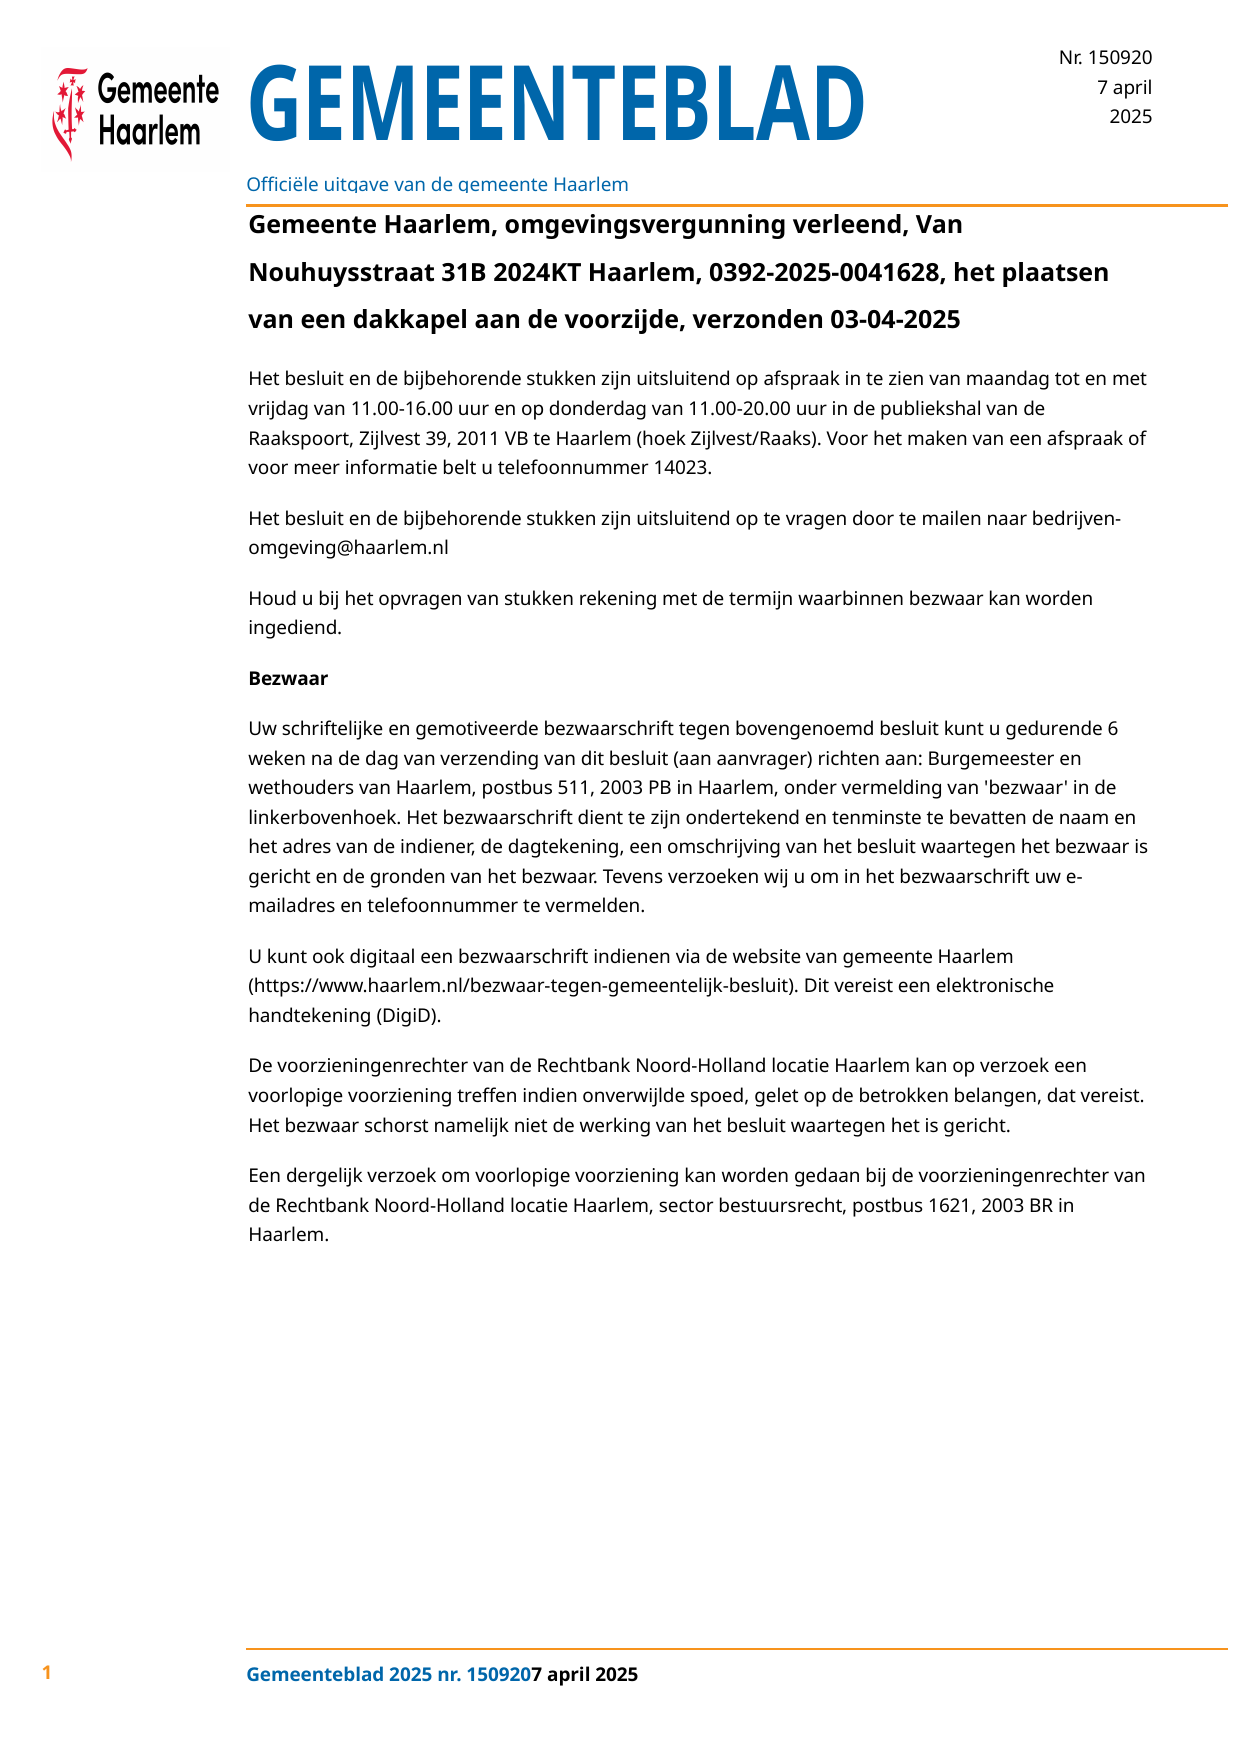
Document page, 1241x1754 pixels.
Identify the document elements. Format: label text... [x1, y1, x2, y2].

picture [41, 47, 231, 172]
text Gemeente Haarlem, omgevingsvergunning verleend, Van Nouhuysstraat 31B 2024KT Haarlem, 0392-2025-0041628, het plaatsen van een dakkapel aan de voorzijde, verzonden 03-04-2025 [248, 207, 1152, 336]
text Het besluit en de bijbehorende stukken zijn uitsluitend op afspraak in te zien van maandag tot en met vrijdag van 11.00-16.00 uur en op donderdag van 11.00-20.00 uur in de publiekshal van de Raakspoort, Zijlvest 39, 2011 VB te Haarlem (hoek Zijlvest/Raaks). Voor het maken van een afspraak of voor meer informatie belt u telefoonnummer 14023. [248, 366, 1152, 480]
text U kunt ook digitaal een bezwaarschrift indienen via de website van gemeente Haarlem (https://www.haarlem.nl/bezwaar-tegen-gemeentelijk-besluit). Dit vereist een elektronische handtekening (DigiD). [248, 943, 1152, 1028]
text Houd u bij het opvragen van stukken rekening met de termijn waarbinnen bezwaar kan worden ingediend. [248, 585, 1152, 640]
text Uw schriftelijke en gemotiveerde bezwaarschrift tegen bovengenoemd besluit kunt u gedurende 6 weken na de dag van verzending van dit besluit (aan aanvrager) richten aan: Burgemeester en wethouders van Haarlem, postbus 511, 2003 PB in Haarlem, onder vermelding van 'bezwaar' in de linkerbovenhoek. Het bezwaarschrift dient te zijn ondertekend en tenminste te bevatten de naam en het adres van de indiener, de dagtekening, een omschrijving van het besluit waartegen het bezwaar is gericht en de gronden van het bezwaar. Tevens verzoeken wij u om in het bezwaarschrift uw e-mailadres en telefoonnummer te vermelden. [248, 715, 1152, 918]
text Het besluit en de bijbehorende stukken zijn uitsluitend op te vragen door te mailen naar bedrijven-omgeving@haarlem.nl [248, 505, 1152, 560]
text Een dergelijk verzoek om voorlopige voorziening kan worden gedaan bij de voorzieningenrechter van de Rechtbank Noord-Holland locatie Haarlem, sector bestuursrecht, postbus 1621, 2003 BR in Haarlem. [248, 1162, 1152, 1247]
text De voorzieningenrechter van de Rechtbank Noord-Holland locatie Haarlem kan op verzoek een voorlopige voorziening treffen indien onverwijlde spoed, gelet op de betrokken belangen, dat vereist. Het bezwaar schorst namelijk niet de werking van het besluit waartegen het is gericht. [248, 1053, 1152, 1137]
text Bezwaar [248, 665, 1152, 690]
